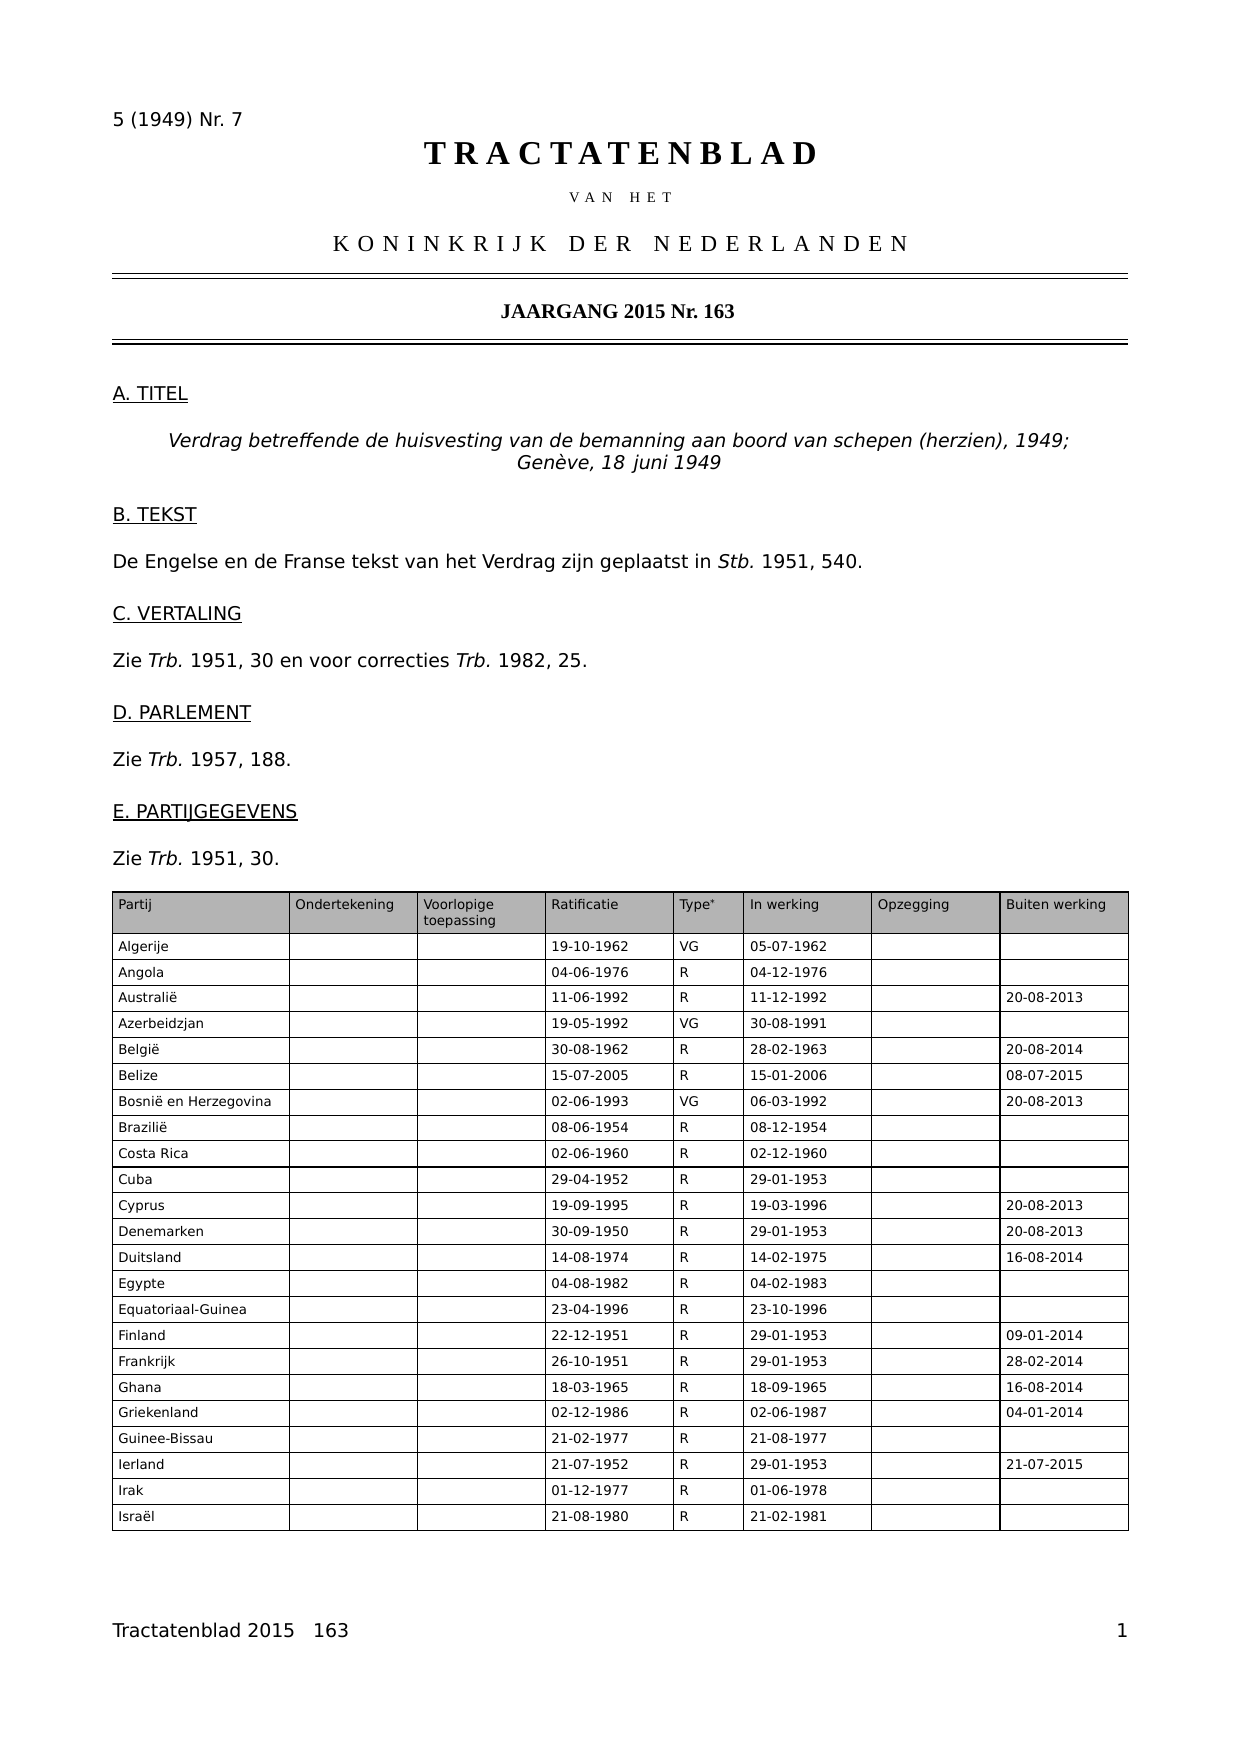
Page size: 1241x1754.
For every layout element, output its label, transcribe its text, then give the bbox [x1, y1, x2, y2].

text VAN HET [112, 189, 1128, 206]
table_cell 04-06-1976 [546, 960, 673, 985]
table_cell 04-01-2014 [1001, 1401, 1128, 1426]
table_cell 11-12-1992 [744, 986, 871, 1011]
table_cell Egypte [113, 1271, 289, 1296]
table_cell [1001, 960, 1128, 985]
table_cell Angola [113, 960, 289, 985]
text KONINKRIJK DER NEDERLANDEN [112, 229, 1128, 256]
table_cell [418, 1219, 545, 1244]
table_cell [872, 1323, 999, 1348]
table_cell [290, 1297, 417, 1322]
table_cell VG [674, 934, 743, 959]
table_cell [290, 1193, 417, 1218]
table_cell R [674, 986, 743, 1011]
table_cell [418, 1116, 545, 1140]
table_cell R [674, 1297, 743, 1322]
table_cell [290, 1453, 417, 1478]
table_cell 02-12-1986 [546, 1401, 673, 1426]
table_cell [1001, 1479, 1128, 1503]
table_cell 16-08-2014 [1001, 1245, 1128, 1270]
table_cell Ierland [113, 1453, 289, 1478]
table_cell 29-01-1953 [744, 1219, 871, 1244]
table_cell [872, 1479, 999, 1503]
table_cell 30-08-1991 [744, 1012, 871, 1037]
table_cell [1001, 1012, 1128, 1037]
table_cell [290, 1038, 417, 1063]
table_cell [872, 960, 999, 985]
table_cell 21-08-1977 [744, 1427, 871, 1452]
table_cell 19-09-1995 [546, 1193, 673, 1218]
table_cell [1001, 1168, 1128, 1192]
table_cell 01-06-1978 [744, 1479, 871, 1503]
table_cell [872, 1193, 999, 1218]
table_cell België [113, 1038, 289, 1063]
table_cell [418, 1271, 545, 1296]
table_cell Australië [113, 986, 289, 1011]
table_cell [290, 1479, 417, 1503]
table_cell [290, 1427, 417, 1452]
table_cell Denemarken [113, 1219, 289, 1244]
table_cell R [674, 1064, 743, 1088]
table_cell [872, 1168, 999, 1192]
table_cell [418, 1193, 545, 1218]
table_cell Cyprus [113, 1193, 289, 1218]
table_cell R [674, 1427, 743, 1452]
table_cell [872, 1427, 999, 1452]
table_cell 20-08-2013 [1001, 1219, 1128, 1244]
table_cell R [674, 1479, 743, 1503]
table_cell 29-04-1952 [546, 1168, 673, 1192]
table_cell 28-02-1963 [744, 1038, 871, 1063]
table_cell [290, 1245, 417, 1270]
table_cell 14-02-1975 [744, 1245, 871, 1270]
table_cell 20-08-2013 [1001, 1090, 1128, 1114]
table_cell 21-02-1977 [546, 1427, 673, 1452]
table_cell [418, 960, 545, 985]
table_header Type* [674, 893, 743, 933]
table_cell [290, 1401, 417, 1426]
table_cell R [674, 1116, 743, 1140]
table_cell R [674, 1168, 743, 1192]
table_cell [290, 1375, 417, 1400]
table_cell 21-02-1981 [744, 1505, 871, 1529]
table_cell 15-07-2005 [546, 1064, 673, 1088]
table_cell 02-06-1993 [546, 1090, 673, 1114]
text Zie Trb. 1957, 188. [112, 749, 1128, 771]
table_cell [872, 1038, 999, 1063]
table_cell 29-01-1953 [744, 1168, 871, 1192]
table_cell 16-08-2014 [1001, 1375, 1128, 1400]
table_cell 21-08-1980 [546, 1505, 673, 1529]
table_cell [1001, 1116, 1128, 1140]
table_cell R [674, 1375, 743, 1400]
table_cell Azerbeidzjan [113, 1012, 289, 1037]
table_cell 04-02-1983 [744, 1271, 871, 1296]
table_header Ratificatie [546, 893, 673, 933]
table_cell [872, 1271, 999, 1296]
table_cell R [674, 1038, 743, 1063]
table_cell [290, 1168, 417, 1192]
table_cell [872, 1297, 999, 1322]
table_header Opzegging [872, 893, 999, 933]
table_cell R [674, 1505, 743, 1529]
table_cell 06-03-1992 [744, 1090, 871, 1114]
table_cell Costa Rica [113, 1141, 289, 1166]
table_cell 26-10-1951 [546, 1349, 673, 1374]
table_cell Duitsland [113, 1245, 289, 1270]
table_cell [290, 1219, 417, 1244]
table_cell [418, 1297, 545, 1322]
table_cell 11-06-1992 [546, 986, 673, 1011]
subtitle E. PARTIJGEGEVENS [112, 801, 1128, 823]
table_cell 09-01-2014 [1001, 1323, 1128, 1348]
table_cell 18-09-1965 [744, 1375, 871, 1400]
table_cell 29-01-1953 [744, 1323, 871, 1348]
table_cell [872, 1505, 999, 1529]
table_cell 30-08-1962 [546, 1038, 673, 1063]
table_cell Brazilië [113, 1116, 289, 1140]
text Zie Trb. 1951, 30. [112, 848, 1128, 869]
table_cell Algerije [113, 934, 289, 959]
text De Engelse en de Franse tekst van het Verdrag zijn geplaatst in Stb. 1951, 540. [112, 551, 1128, 573]
table_cell [872, 1064, 999, 1088]
table_cell R [674, 1453, 743, 1478]
subtitle C. VERTALING [112, 603, 1128, 625]
table_cell [418, 1038, 545, 1063]
table_cell R [674, 1323, 743, 1348]
text Zie Trb. 1951, 30 en voor correcties Trb. 1982, 25. [112, 650, 1128, 672]
table_cell Ghana [113, 1375, 289, 1400]
table_cell 18-03-1965 [546, 1375, 673, 1400]
table_cell 15-01-2006 [744, 1064, 871, 1088]
table_cell 08-12-1954 [744, 1116, 871, 1140]
table_cell [872, 1012, 999, 1037]
table_cell VG [674, 1090, 743, 1114]
table_header Ondertekening [290, 893, 417, 933]
table_cell 22-12-1951 [546, 1323, 673, 1348]
table_cell 05-07-1962 [744, 934, 871, 959]
table_cell VG [674, 1012, 743, 1037]
table_cell [290, 1116, 417, 1140]
table_cell R [674, 1219, 743, 1244]
table_header Buiten werking [1001, 893, 1128, 933]
table_cell Finland [113, 1323, 289, 1348]
table_cell 21-07-1952 [546, 1453, 673, 1478]
table_cell 20-08-2014 [1001, 1038, 1128, 1063]
table_cell [418, 1323, 545, 1348]
table_cell 01-12-1977 [546, 1479, 673, 1503]
table_cell [872, 1375, 999, 1400]
table_cell [290, 1012, 417, 1037]
table_cell [418, 1141, 545, 1166]
table_cell R [674, 1141, 743, 1166]
subtitle D. PARLEMENT [112, 702, 1128, 724]
table_cell 29-01-1953 [744, 1453, 871, 1478]
table_cell [418, 1505, 545, 1529]
table_cell 02-12-1960 [744, 1141, 871, 1166]
table_cell 23-10-1996 [744, 1297, 871, 1322]
table_cell 08-07-2015 [1001, 1064, 1128, 1088]
table_cell [290, 1505, 417, 1529]
table_cell [872, 1349, 999, 1374]
table_cell [872, 934, 999, 959]
table_cell [290, 1090, 417, 1114]
table_cell [418, 1427, 545, 1452]
table_cell 20-08-2013 [1001, 1193, 1128, 1218]
table_cell [872, 1219, 999, 1244]
table_cell R [674, 1245, 743, 1270]
table_cell 20-08-2013 [1001, 986, 1128, 1011]
table_cell R [674, 1401, 743, 1426]
table_cell [290, 1064, 417, 1088]
table_cell 30-09-1950 [546, 1219, 673, 1244]
table_cell [418, 1245, 545, 1270]
table_cell [418, 1012, 545, 1037]
table_cell [418, 934, 545, 959]
subtitle A. TITEL [112, 383, 1128, 405]
table_cell [872, 1090, 999, 1114]
text Genève, 18 juni 1949 [112, 452, 1128, 474]
table_cell [418, 1168, 545, 1192]
table_cell [290, 934, 417, 959]
table_cell [290, 1271, 417, 1296]
table_cell 04-08-1982 [546, 1271, 673, 1296]
table_cell [418, 1349, 545, 1374]
table_cell [1001, 934, 1128, 959]
table_header Partij [113, 893, 289, 933]
subtitle B. TEKST [112, 504, 1128, 526]
table_cell Belize [113, 1064, 289, 1088]
table_cell [1001, 1427, 1128, 1452]
table_cell 02-06-1960 [546, 1141, 673, 1166]
table_cell 14-08-1974 [546, 1245, 673, 1270]
table_cell Guinee-Bissau [113, 1427, 289, 1452]
table_cell Cuba [113, 1168, 289, 1192]
table_cell [1001, 1505, 1128, 1529]
table_cell R [674, 1271, 743, 1296]
table_header In werking [744, 893, 871, 933]
table_cell [1001, 1271, 1128, 1296]
table_cell [290, 1141, 417, 1166]
table_cell [872, 1141, 999, 1166]
table_cell [418, 1479, 545, 1503]
table_cell [1001, 1141, 1128, 1166]
table_cell 08-06-1954 [546, 1116, 673, 1140]
table_cell [872, 1401, 999, 1426]
table_cell Frankrijk [113, 1349, 289, 1374]
table_cell R [674, 1349, 743, 1374]
table_cell [418, 1401, 545, 1426]
table_cell [290, 1349, 417, 1374]
table_cell 23-04-1996 [546, 1297, 673, 1322]
table_cell [872, 986, 999, 1011]
table_cell R [674, 960, 743, 985]
table_cell 19-03-1996 [744, 1193, 871, 1218]
table_cell [418, 1064, 545, 1088]
table_cell 21-07-2015 [1001, 1453, 1128, 1478]
table_cell [872, 1116, 999, 1140]
table_cell 04-12-1976 [744, 960, 871, 985]
text TRACTATENBLAD [112, 133, 1128, 172]
table_header Voorlopige toepassing [418, 893, 545, 933]
table_cell Irak [113, 1479, 289, 1503]
table_cell [872, 1245, 999, 1270]
text Verdrag betreffende de huisvesting van de bemanning aan boord van schepen (herzien), 1949; [112, 430, 1128, 452]
table_cell 19-05-1992 [546, 1012, 673, 1037]
table_cell [872, 1453, 999, 1478]
table_cell Bosnië en Herzegovina [113, 1090, 289, 1114]
table_cell Griekenland [113, 1401, 289, 1426]
table_cell R [674, 1193, 743, 1218]
table_cell [290, 986, 417, 1011]
table_cell [418, 1090, 545, 1114]
table_cell [418, 986, 545, 1011]
text JAARGANG 2015 Nr. 163 [112, 299, 1128, 323]
table_cell 19-10-1962 [546, 934, 673, 959]
table_cell Equatoriaal-Guinea [113, 1297, 289, 1322]
table_cell [1001, 1297, 1128, 1322]
text 5 (1949) Nr. 7 [112, 109, 1128, 131]
table_cell 28-02-2014 [1001, 1349, 1128, 1374]
table_cell Israël [113, 1505, 289, 1529]
table_cell 29-01-1953 [744, 1349, 871, 1374]
table_cell [418, 1375, 545, 1400]
table_cell 02-06-1987 [744, 1401, 871, 1426]
table_cell [290, 1323, 417, 1348]
table_cell [418, 1453, 545, 1478]
table_cell [290, 960, 417, 985]
